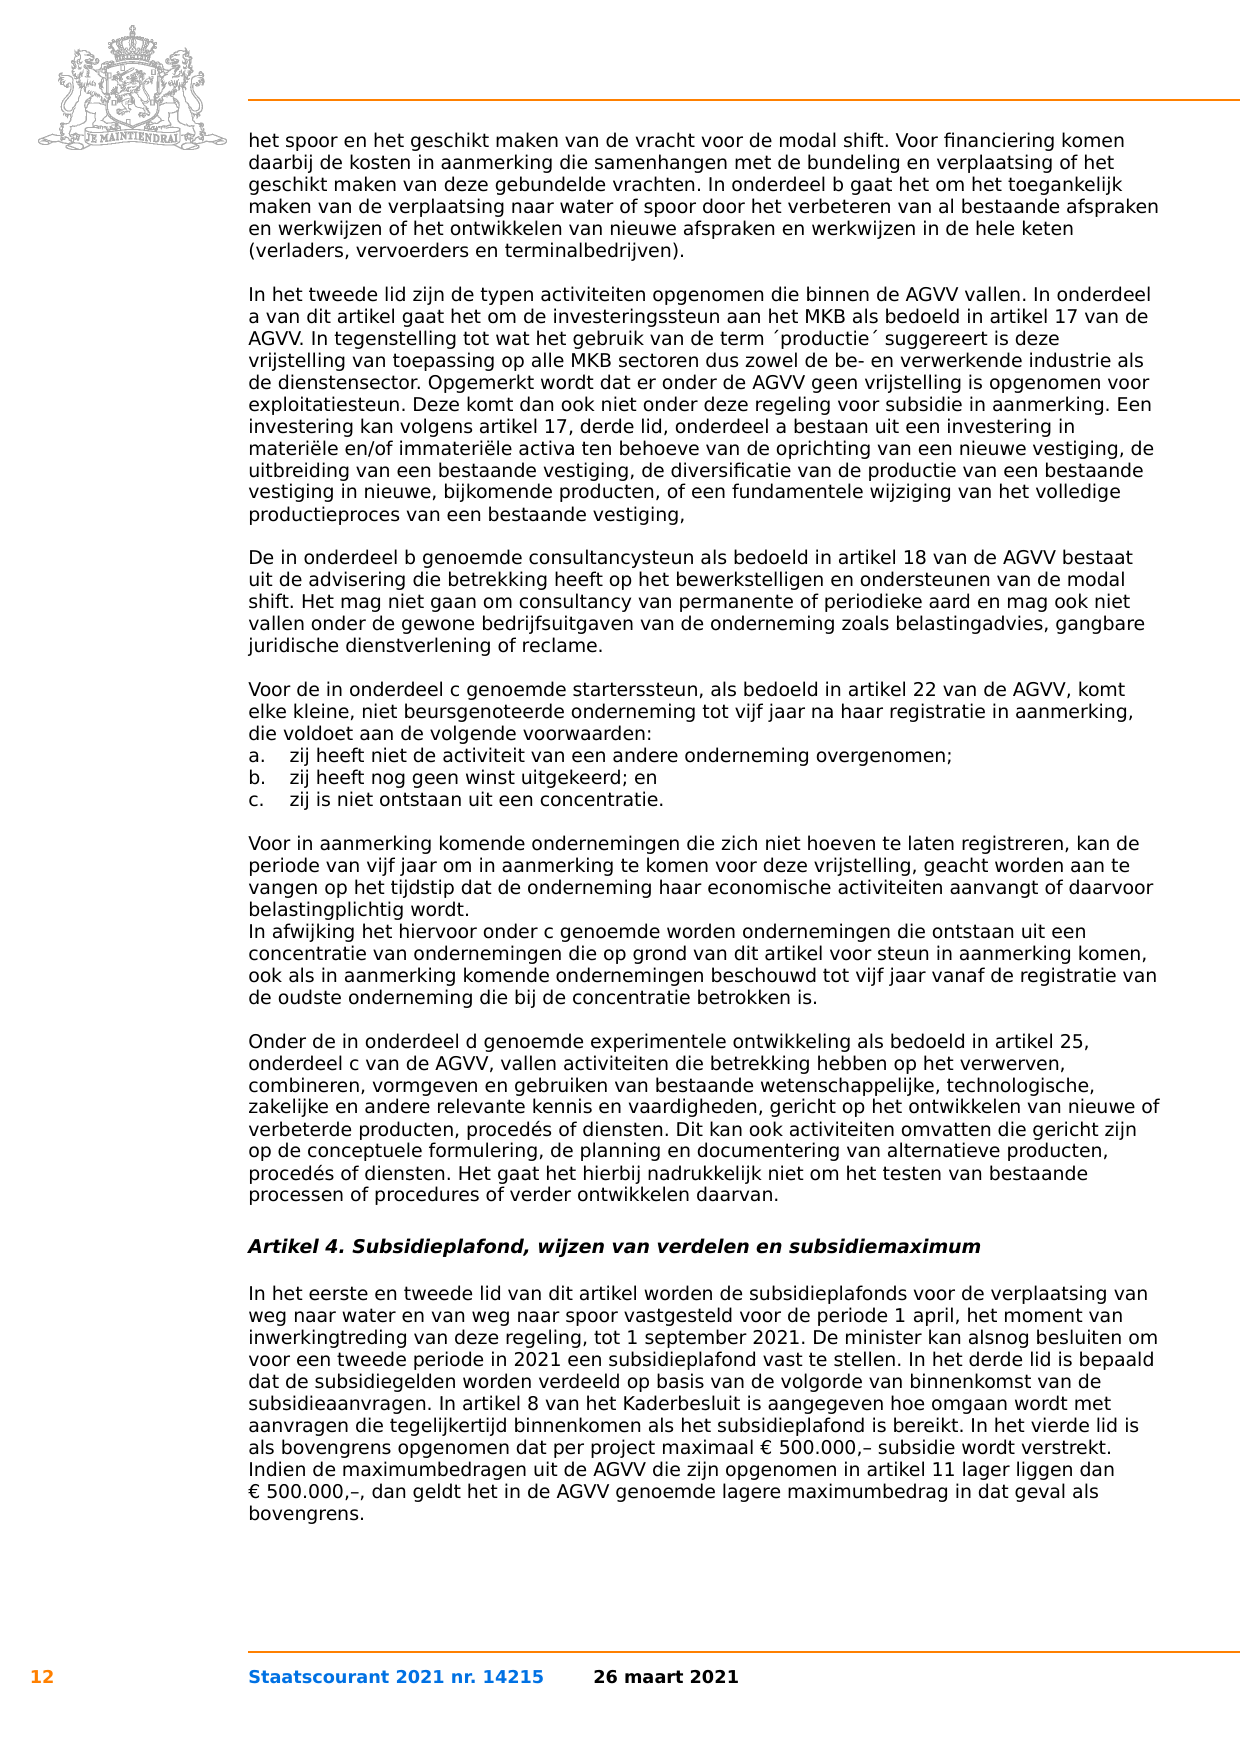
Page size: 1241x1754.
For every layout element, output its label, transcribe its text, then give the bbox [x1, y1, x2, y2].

text In het eerste en tweede lid van dit artikel worden de subsidieplafonds voor de verplaatsing van weg naar water en van weg naar spoor vastgesteld voor de periode 1 april, het moment van inwerkingtreding van deze regeling, tot 1 september 2021. De minister kan alsnog besluiten om voor een tweede periode in 2021 een subsidieplafond vast te stellen. In het derde lid is bepaald dat de subsidiegelden worden verdeeld op basis van de volgorde van binnenkomst van de subsidieaanvragen. In artikel 8 van het Kaderbesluit is aangegeven hoe omgaan wordt met aanvragen die tegelijkertijd binnenkomen als het subsidieplafond is bereikt. In het vierde lid is als bovengrens opgenomen dat per project maximaal € 500.000,– subsidie wordt verstrekt. Indien de maximumbedragen uit de AGVV die zijn opgenomen in artikel 11 lager liggen dan € 500.000,–, dan geldt het in de AGVV genoemde lagere maximumbedrag in dat geval als bovengrens. [248, 1283, 1163, 1525]
text Onder de in onderdeel d genoemde experimentele ontwikkeling als bedoeld in artikel 25, onderdeel c van de AGVV, vallen activiteiten die betrekking hebben op het verwerven, combineren, vormgeven en gebruiken van bestaande wetenschappelijke, technologische, zakelijke en andere relevante kennis en vaardigheden, gericht op het ontwikkelen van nieuwe of verbeterde producten, procedés of diensten. Dit kan ook activiteiten omvatten die gericht zijn op de conceptuele formulering, de planning en documentering van alternatieve producten, procedés of diensten. Het gaat het hierbij nadrukkelijk niet om het testen van bestaande processen of procedures of verder ontwikkelen daarvan. [248, 1031, 1163, 1206]
picture [38, 25, 227, 150]
text De in onderdeel b genoemde consultancysteun als bedoeld in artikel 18 van de AGVV bestaat uit de advisering die betrekking heeft op het bewerkstelligen en ondersteunen van de modal shift. Het mag niet gaan om consultancy van permanente of periodieke aard en mag ook niet vallen onder de gewone bedrijfsuitgaven van de onderneming zoals belastingadvies, gangbare juridische dienstverlening of reclame. [248, 547, 1163, 657]
text het spoor en het geschikt maken van de vracht voor de modal shift. Voor financiering komen daarbij de kosten in aanmerking die samenhangen met de bundeling en verplaatsing of het geschikt maken van deze gebundelde vrachten. In onderdeel b gaat het om het toegankelijk maken van de verplaatsing naar water of spoor door het verbeteren van al bestaande afspraken en werkwijzen of het ontwikkelen van nieuwe afspraken en werkwijzen in de hele keten (verladers, vervoerders en terminalbedrijven). [248, 130, 1163, 262]
text a. zij heeft niet de activiteit van een andere onderneming overgenomen; [248, 745, 1163, 767]
text In het tweede lid zijn de typen activiteiten opgenomen die binnen de AGVV vallen. In onderdeel a van dit artikel gaat het om de investeringssteun aan het MKB als bedoeld in artikel 17 van de AGVV. In tegenstelling tot wat het gebruik van de term ´productie´ suggereert is deze vrijstelling van toepassing op alle MKB sectoren dus zowel de be- en verwerkende industrie als de dienstensector. Opgemerkt wordt dat er onder de AGVV geen vrijstelling is opgenomen voor exploitatiesteun. Deze komt dan ook niet onder deze regeling voor subsidie in aanmerking. Een investering kan volgens artikel 17, derde lid, onderdeel a bestaan uit een investering in materiële en/of immateriële activa ten behoeve van de oprichting van een nieuwe vestiging, de uitbreiding van een bestaande vestiging, de diversificatie van de productie van een bestaande vestiging in nieuwe, bijkomende producten, of een fundamentele wijziging van het volledige productieproces van een bestaande vestiging, [248, 284, 1163, 525]
text b. zij heeft nog geen winst uitgekeerd; en [248, 767, 1163, 789]
subtitle Artikel 4. Subsidieplafond, wijzen van verdelen en subsidiemaximum [248, 1236, 1163, 1258]
text Voor de in onderdeel c genoemde starterssteun, als bedoeld in artikel 22 van de AGVV, komt elke kleine, niet beursgenoteerde onderneming tot vijf jaar na haar registratie in aanmerking, die voldoet aan de volgende voorwaarden: [248, 679, 1163, 745]
text c. zij is niet ontstaan uit een concentratie. [248, 789, 1163, 811]
text Voor in aanmerking komende ondernemingen die zich niet hoeven te laten registreren, kan de periode van vijf jaar om in aanmerking te komen voor deze vrijstelling, geacht worden aan te vangen op het tijdstip dat de onderneming haar economische activiteiten aanvangt of daarvoor belastingplichtig wordt. [248, 833, 1163, 921]
text In afwijking het hiervoor onder c genoemde worden ondernemingen die ontstaan uit een concentratie van ondernemingen die op grond van dit artikel voor steun in aanmerking komen, ook als in aanmerking komende ondernemingen beschouwd tot vijf jaar vanaf de registratie van de oudste onderneming die bij de concentratie betrokken is. [248, 921, 1163, 1009]
